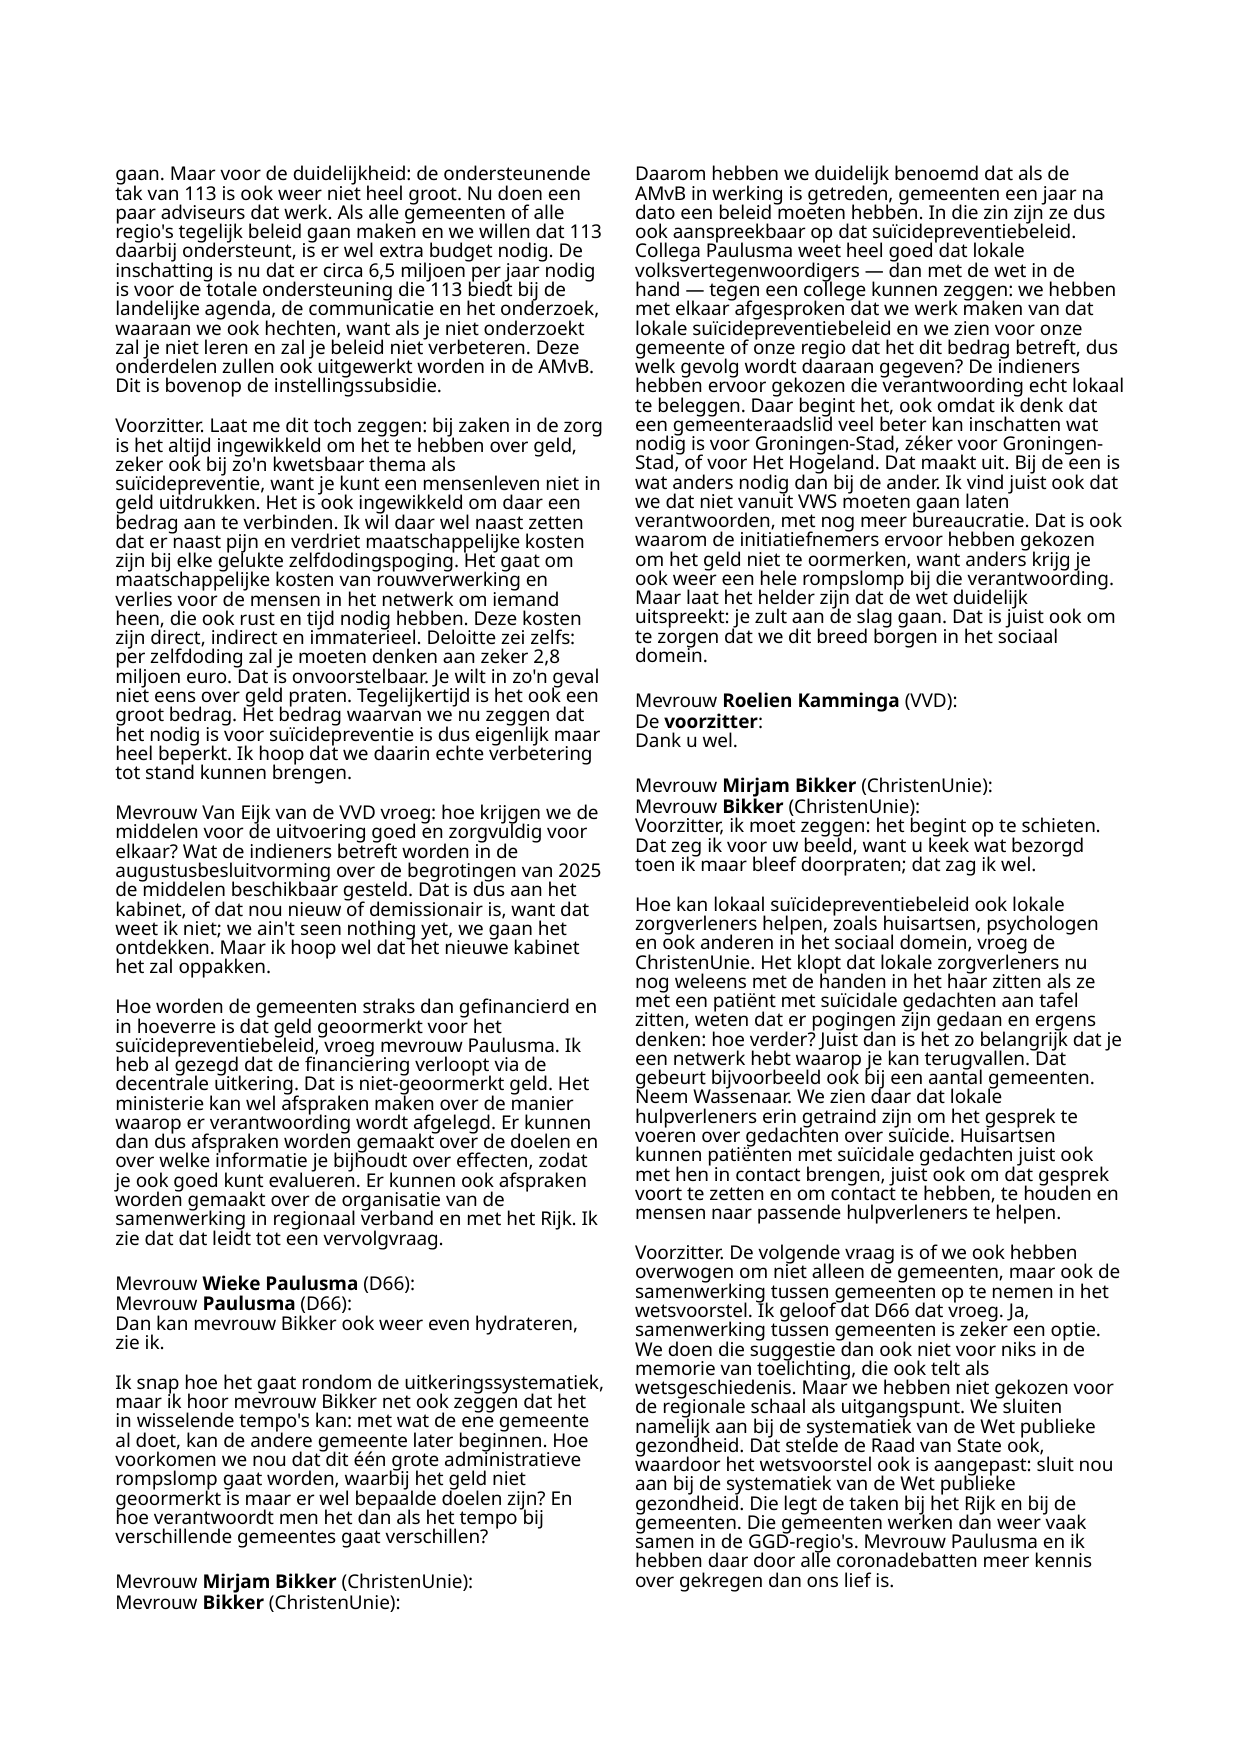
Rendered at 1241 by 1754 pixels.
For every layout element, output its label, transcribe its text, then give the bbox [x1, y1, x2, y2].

text Dan kan mevrouw Bikker ook weer even hydrateren, zie ik. [115, 1315, 605, 1353]
text Mevrouw Wieke Paulusma (D66): [115, 1270, 605, 1295]
text Hoe worden de gemeenten straks dan gefinancierd en in hoeverre is dat geld geoormerkt voor het suïcidepreventiebeleid, vroeg mevrouw Paulusma. Ik heb al gezegd dat de financiering verloopt via de decentrale uitkering. Dat is niet-geoormerkt geld. Het ministerie kan wel afspraken maken over de manier waarop er verantwoording wordt afgelegd. Er kunnen dan dus afspraken worden gemaakt over de doelen en over welke informatie je bijhoudt over effecten, zodat je ook goed kunt evalueren. Er kunnen ook afspraken worden gemaakt over de organisatie van de samenwerking in regionaal verband en met het Rijk. Ik zie dat dat leidt tot een vervolgvraag. [115, 998, 605, 1249]
text Mevrouw Paulusma (D66): [115, 1295, 605, 1315]
text Dank u wel. [635, 732, 1125, 751]
text Mevrouw Van Eijk van de VVD vroeg: hoe krijgen we de middelen voor de uitvoering goed en zorgvuldig voor elkaar? Wat de indieners betreft worden in de augustusbesluitvorming over de begrotingen van 2025 de middelen beschikbaar gesteld. Dat is dus aan het kabinet, of dat nou nieuw of demissionair is, want dat weet ik niet; we ain't seen nothing yet, we gaan het ontdekken. Maar ik hoop wel dat het nieuwe kabinet het zal oppakken. [115, 804, 605, 978]
text Mevrouw Roelien Kamminga (VVD): [635, 687, 1125, 713]
text Mevrouw Bikker (ChristenUnie): [115, 1594, 605, 1613]
text Mevrouw Mirjam Bikker (ChristenUnie): [635, 772, 1125, 798]
text Mevrouw Mirjam Bikker (ChristenUnie): [115, 1568, 605, 1594]
text Mevrouw Bikker (ChristenUnie): [635, 798, 1125, 817]
text Voorzitter, ik moet zeggen: het begint op te schieten. Dat zeg ik voor uw beeld, want u keek wat bezorgd toen ik maar bleef doorpraten; dat zag ik wel. [635, 817, 1125, 875]
text Voorzitter. De volgende vraag is of we ook hebben overwogen om niet alleen de gemeenten, maar ook de samenwerking tussen gemeenten op te nemen in het wetsvoorstel. Ik geloof dat D66 dat vroeg. Ja, samenwerking tussen gemeenten is zeker een optie. We doen die suggestie dan ook niet voor niks in de memorie van toelichting, die ook telt als wetsgeschiedenis. Maar we hebben niet gekozen voor de regionale schaal als uitgangspunt. We sluiten namelijk aan bij de systematiek van de Wet publieke gezondheid. Dat stelde de Raad van State ook, waardoor het wetsvoorstel ook is aangepast: sluit nou aan bij de systematiek van de Wet publieke gezondheid. Die legt de taken bij het Rijk en bij de gemeenten. Die gemeenten werken dan weer vaak samen in de GGD-regio's. Mevrouw Paulusma en ik hebben daar door alle coronadebatten meer kennis over gekregen dan ons lief is. [635, 1244, 1125, 1591]
text Daarom hebben we duidelijk benoemd dat als de AMvB in werking is getreden, gemeenten een jaar na dato een beleid moeten hebben. In die zin zijn ze dus ook aanspreekbaar op dat suïcidepreventiebeleid. Collega Paulusma weet heel goed dat lokale volksvertegenwoordigers — dan met de wet in de hand — tegen een college kunnen zeggen: we hebben met elkaar afgesproken dat we werk maken van dat lokale suïcidepreventiebeleid en we zien voor onze gemeente of onze regio dat het dit bedrag betreft, dus welk gevolg wordt daaraan gegeven? De indieners hebben ervoor gekozen die verantwoording echt lokaal te beleggen. Daar begint het, ook omdat ik denk dat een gemeenteraadslid veel beter kan inschatten wat nodig is voor Groningen-Stad, zéker voor Groningen-Stad, of voor Het Hogeland. Dat maakt uit. Bij de een is wat anders nodig dan bij de ander. Ik vind juist ook dat we dat niet vanuit VWS moeten gaan laten verantwoorden, met nog meer bureaucratie. Dat is ook waarom de initiatiefnemers ervoor hebben gekozen om het geld niet te oormerken, want anders krijg je ook weer een hele rompslomp bij die verantwoording. Maar laat het helder zijn dat de wet duidelijk uitspreekt: je zult aan de slag gaan. Dat is juist ook om te zorgen dat we dit breed borgen in het sociaal domein. [635, 165, 1125, 666]
text gaan. Maar voor de duidelijkheid: de ondersteunende tak van 113 is ook weer niet heel groot. Nu doen een paar adviseurs dat werk. Als alle gemeenten of alle regio's tegelijk beleid gaan maken en we willen dat 113 daarbij ondersteunt, is er wel extra budget nodig. De inschatting is nu dat er circa 6,5 miljoen per jaar nodig is voor de totale ondersteuning die 113 biedt bij de landelijke agenda, de communicatie en het onderzoek, waaraan we ook hechten, want als je niet onderzoekt zal je niet leren en zal je beleid niet verbeteren. Deze onderdelen zullen ook uitgewerkt worden in de AMvB. Dit is bovenop de instellingssubsidie. [115, 165, 605, 397]
text De voorzitter: [635, 713, 1125, 732]
text Voorzitter. Laat me dit toch zeggen: bij zaken in de zorg is het altijd ingewikkeld om het te hebben over geld, zeker ook bij zo'n kwetsbaar thema als suïcidepreventie, want je kunt een mensenleven niet in geld uitdrukken. Het is ook ingewikkeld om daar een bedrag aan te verbinden. Ik wil daar wel naast zetten dat er naast pijn en verdriet maatschappelijke kosten zijn bij elke gelukte zelfdodingspoging. Het gaat om maatschappelijke kosten van rouwverwerking en verlies voor de mensen in het netwerk om iemand heen, die ook rust en tijd nodig hebben. Deze kosten zijn direct, indirect en immaterieel. Deloitte zei zelfs: per zelfdoding zal je moeten denken aan zeker 2,8 miljoen euro. Dat is onvoorstelbaar. Je wilt in zo'n geval niet eens over geld praten. Tegelijkertijd is het ook een groot bedrag. Het bedrag waarvan we nu zeggen dat het nodig is voor suïcidepreventie is dus eigenlijk maar heel beperkt. Ik hoop dat we daarin echte verbetering tot stand kunnen brengen. [115, 417, 605, 783]
text Ik snap hoe het gaat rondom de uitkeringssystematiek, maar ik hoor mevrouw Bikker net ook zeggen dat het in wisselende tempo's kan: met wat de ene gemeente al doet, kan de andere gemeente later beginnen. Hoe voorkomen we nou dat dit één grote administratieve rompslomp gaat worden, waarbij het geld niet geoormerkt is maar er wel bepaalde doelen zijn? En hoe verantwoordt men het dan als het tempo bij verschillende gemeentes gaat verschillen? [115, 1374, 605, 1547]
text Hoe kan lokaal suïcidepreventiebeleid ook lokale zorgverleners helpen, zoals huisartsen, psychologen en ook anderen in het sociaal domein, vroeg de ChristenUnie. Het klopt dat lokale zorgverleners nu nog weleens met de handen in het haar zitten als ze met een patiënt met suïcidale gedachten aan tafel zitten, weten dat er pogingen zijn gedaan en ergens denken: hoe verder? Juist dan is het zo belangrijk dat je een netwerk hebt waarop je kan terugvallen. Dat gebeurt bijvoorbeeld ook bij een aantal gemeenten. Neem Wassenaar. We zien daar dat lokale hulpverleners erin getraind zijn om het gesprek te voeren over gedachten over suïcide. Huisartsen kunnen patiënten met suïcidale gedachten juist ook met hen in contact brengen, juist ook om dat gesprek voort te zetten en om contact te hebben, te houden en mensen naar passende hulpverleners te helpen. [635, 896, 1125, 1223]
